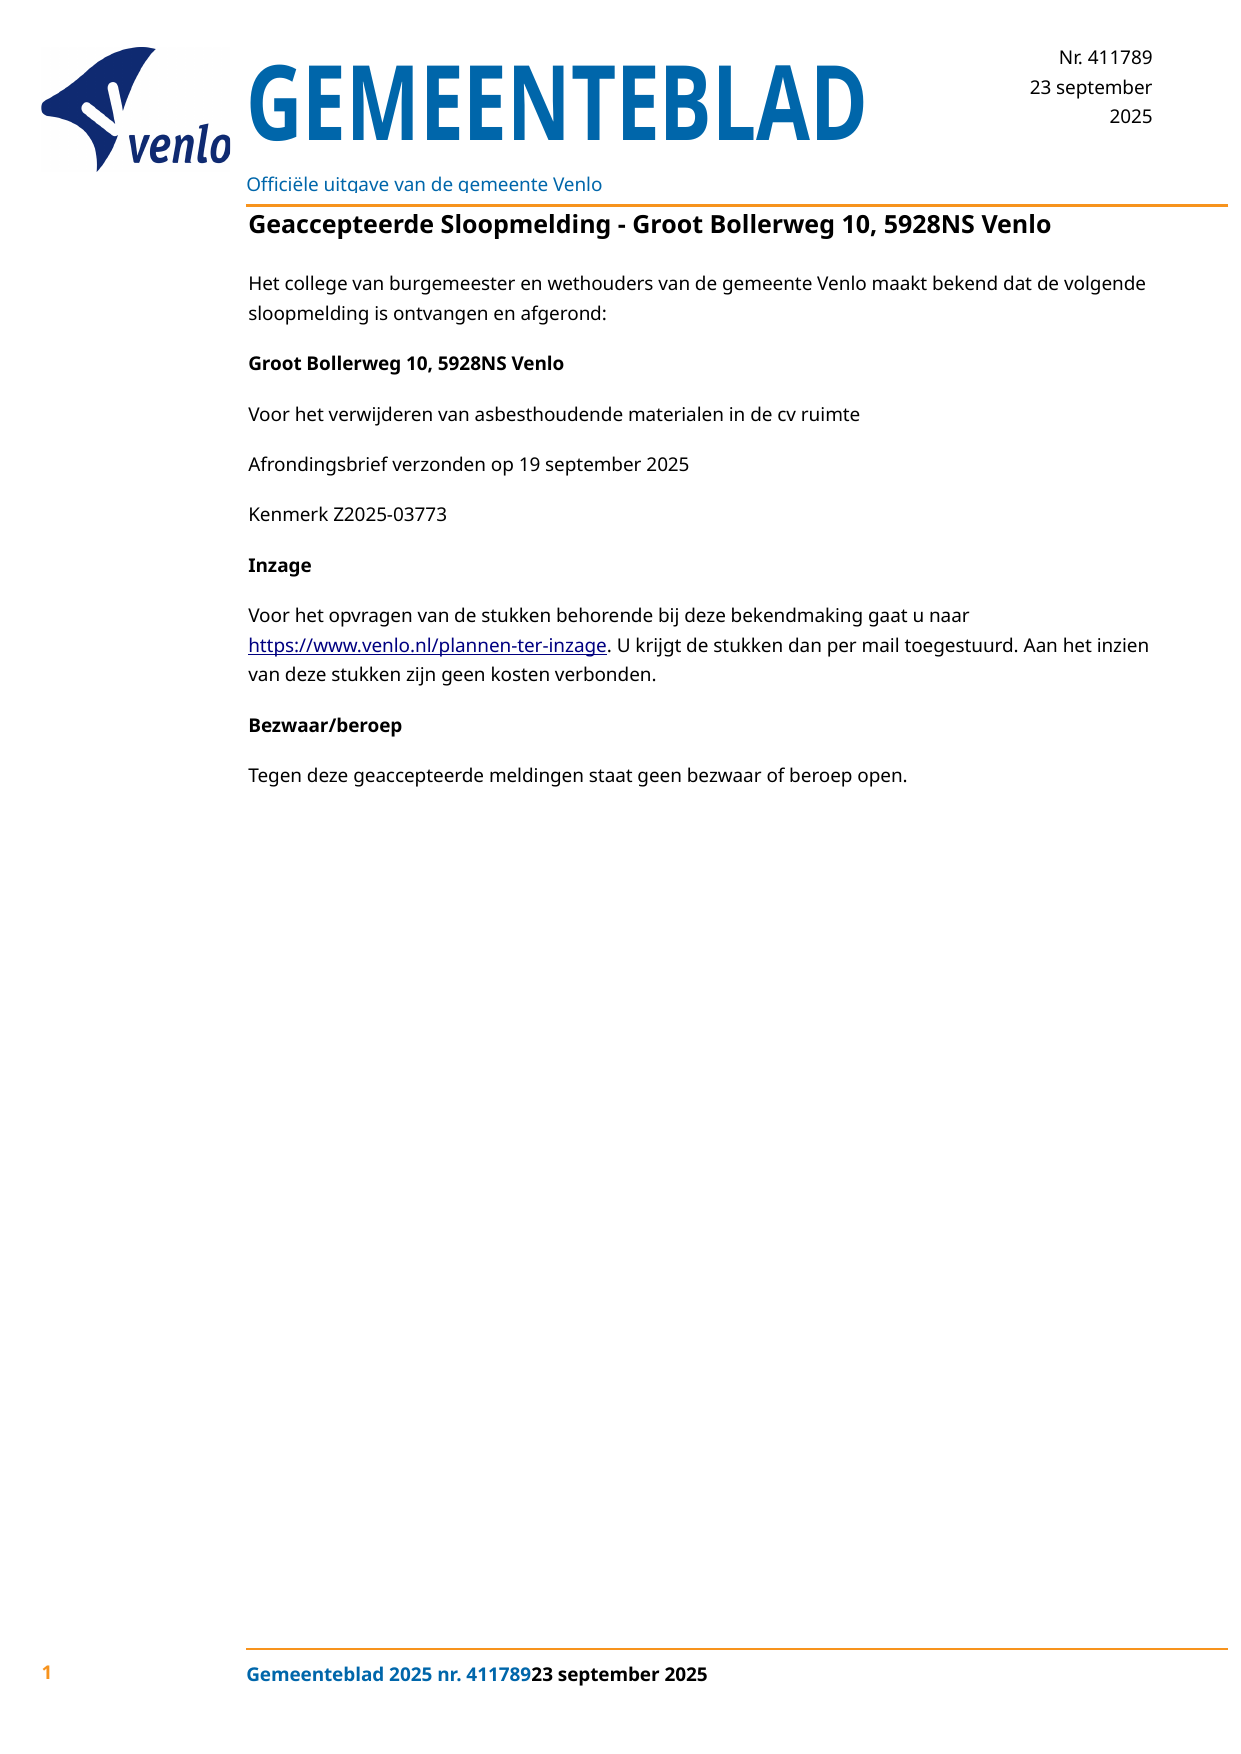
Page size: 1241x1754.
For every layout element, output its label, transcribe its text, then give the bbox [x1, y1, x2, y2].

text Het college van burgemeester en wethouders van de gemeente Venlo maakt bekend dat de volgende sloopmelding is ontvangen en afgerond: [248, 270, 1152, 326]
text Groot Bollerweg 10, 5928NS Venlo [248, 350, 1152, 376]
text Tegen deze geaccepteerde meldingen staat geen bezwaar of beroep open. [248, 762, 1152, 788]
text Voor het opvragen van de stukken behorende bij deze bekendmaking gaat u naar https://www.venlo.nl/plannen-ter-inzage. U krijgt de stukken dan per mail toegestuurd. Aan het inzien van deze stukken zijn geen kosten verbonden. [248, 602, 1152, 687]
picture [41, 47, 231, 172]
text Voor het verwijderen van asbesthoudende materialen in de cv ruimte [248, 401, 1152, 426]
text Kenmerk Z2025-03773 [248, 502, 1152, 527]
text Inzage [248, 552, 1152, 578]
text Bezwaar/beroep [248, 712, 1152, 738]
text Geaccepteerde Sloopmelding - Groot Bollerweg 10, 5928NS Venlo [248, 207, 1152, 241]
text Afrondingsbrief verzonden op 19 september 2025 [248, 451, 1152, 477]
